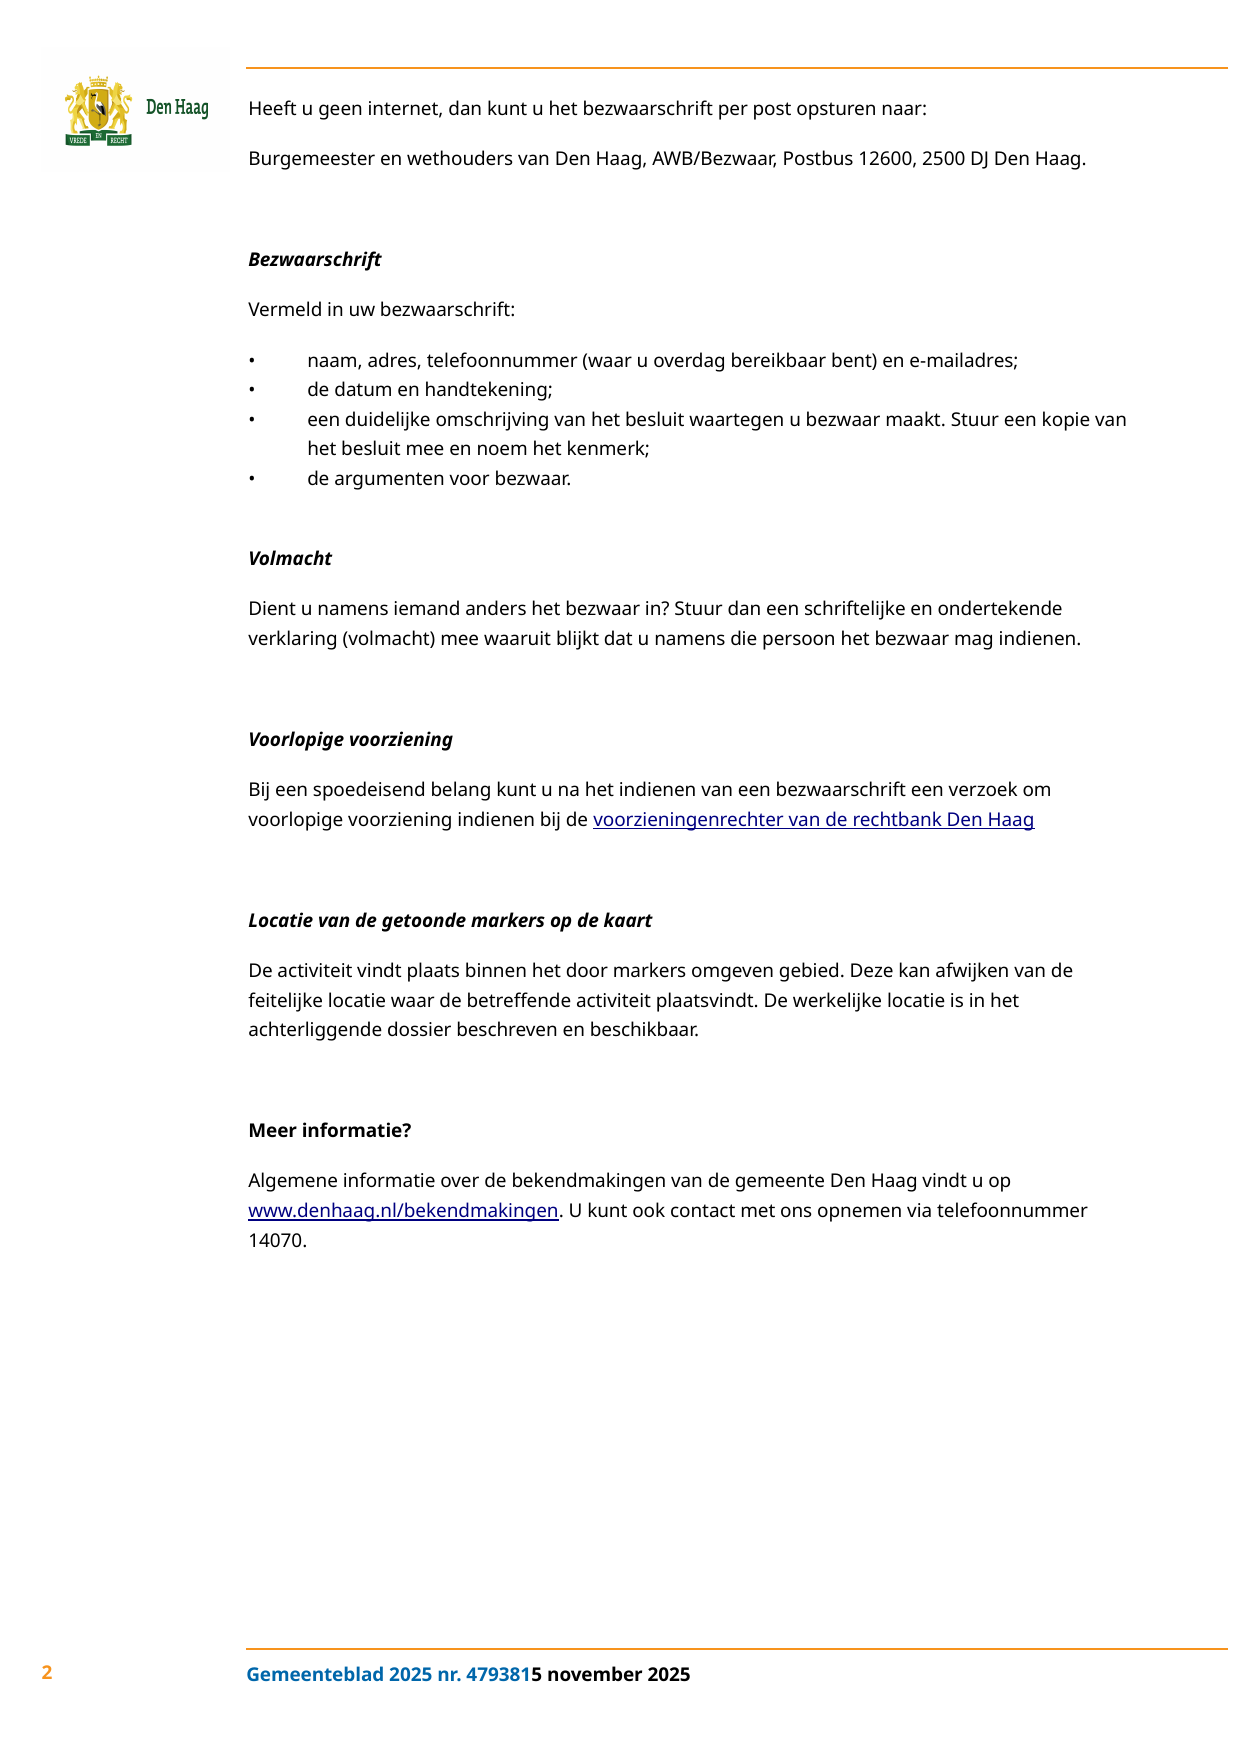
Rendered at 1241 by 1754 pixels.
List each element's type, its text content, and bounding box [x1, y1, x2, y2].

text Burgemeester en wethouders van Den Haag, AWB/Bezwaar, Postbus 12600, 2500 DJ Den Haag. [248, 145, 1152, 171]
text Algemene informatie over de bekendmakingen van de gemeente Den Haag vindt u op www.denhaag.nl/bekendmakingen. U kunt ook contact met ons opnemen via telefoonnummer 14070. [248, 1168, 1152, 1253]
text Locatie van de getoonde markers op de kaart [248, 907, 1152, 933]
list de datum en handtekening; [248, 376, 1152, 402]
text Meer informatie? [248, 1117, 1152, 1143]
text Bij een spoedeisend belang kunt u na het indienen van een bezwaarschrift een verzoek om voorlopige voorziening indienen bij de voorzieningenrechter van de rechtbank Den Haag [248, 776, 1152, 832]
text Bezwaarschrift [248, 246, 1152, 272]
list naam, adres, telefoonnummer (waar u overdag bereikbaar bent) en e-mailadres; [248, 347, 1152, 373]
list de argumenten voor bezwaar. [248, 465, 1152, 491]
text Vermeld in uw bezwaarschrift: [248, 296, 1152, 322]
picture [41, 47, 231, 172]
text Voorlopige voorziening [248, 726, 1152, 752]
text Dient u namens iemand anders het bezwaar in? Stuur dan een schriftelijke en ondertekende verklaring (volmacht) mee waaruit blijkt dat u namens die persoon het bezwaar mag indienen. [248, 596, 1152, 651]
text Volmacht [248, 545, 1152, 571]
text Heeft u geen internet, dan kunt u het bezwaarschrift per post opsturen naar: [248, 95, 1152, 121]
list een duidelijke omschrijving van het besluit waartegen u bezwaar maakt. Stuur een kopie van het besluit mee en noem het kenmerk; [248, 406, 1152, 461]
text De activiteit vindt plaats binnen het door markers omgeven gebied. Deze kan afwijken van de feitelijke locatie waar de betreffende activiteit plaatsvindt. De werkelijke locatie is in het achterliggende dossier beschreven en beschikbaar. [248, 957, 1152, 1042]
